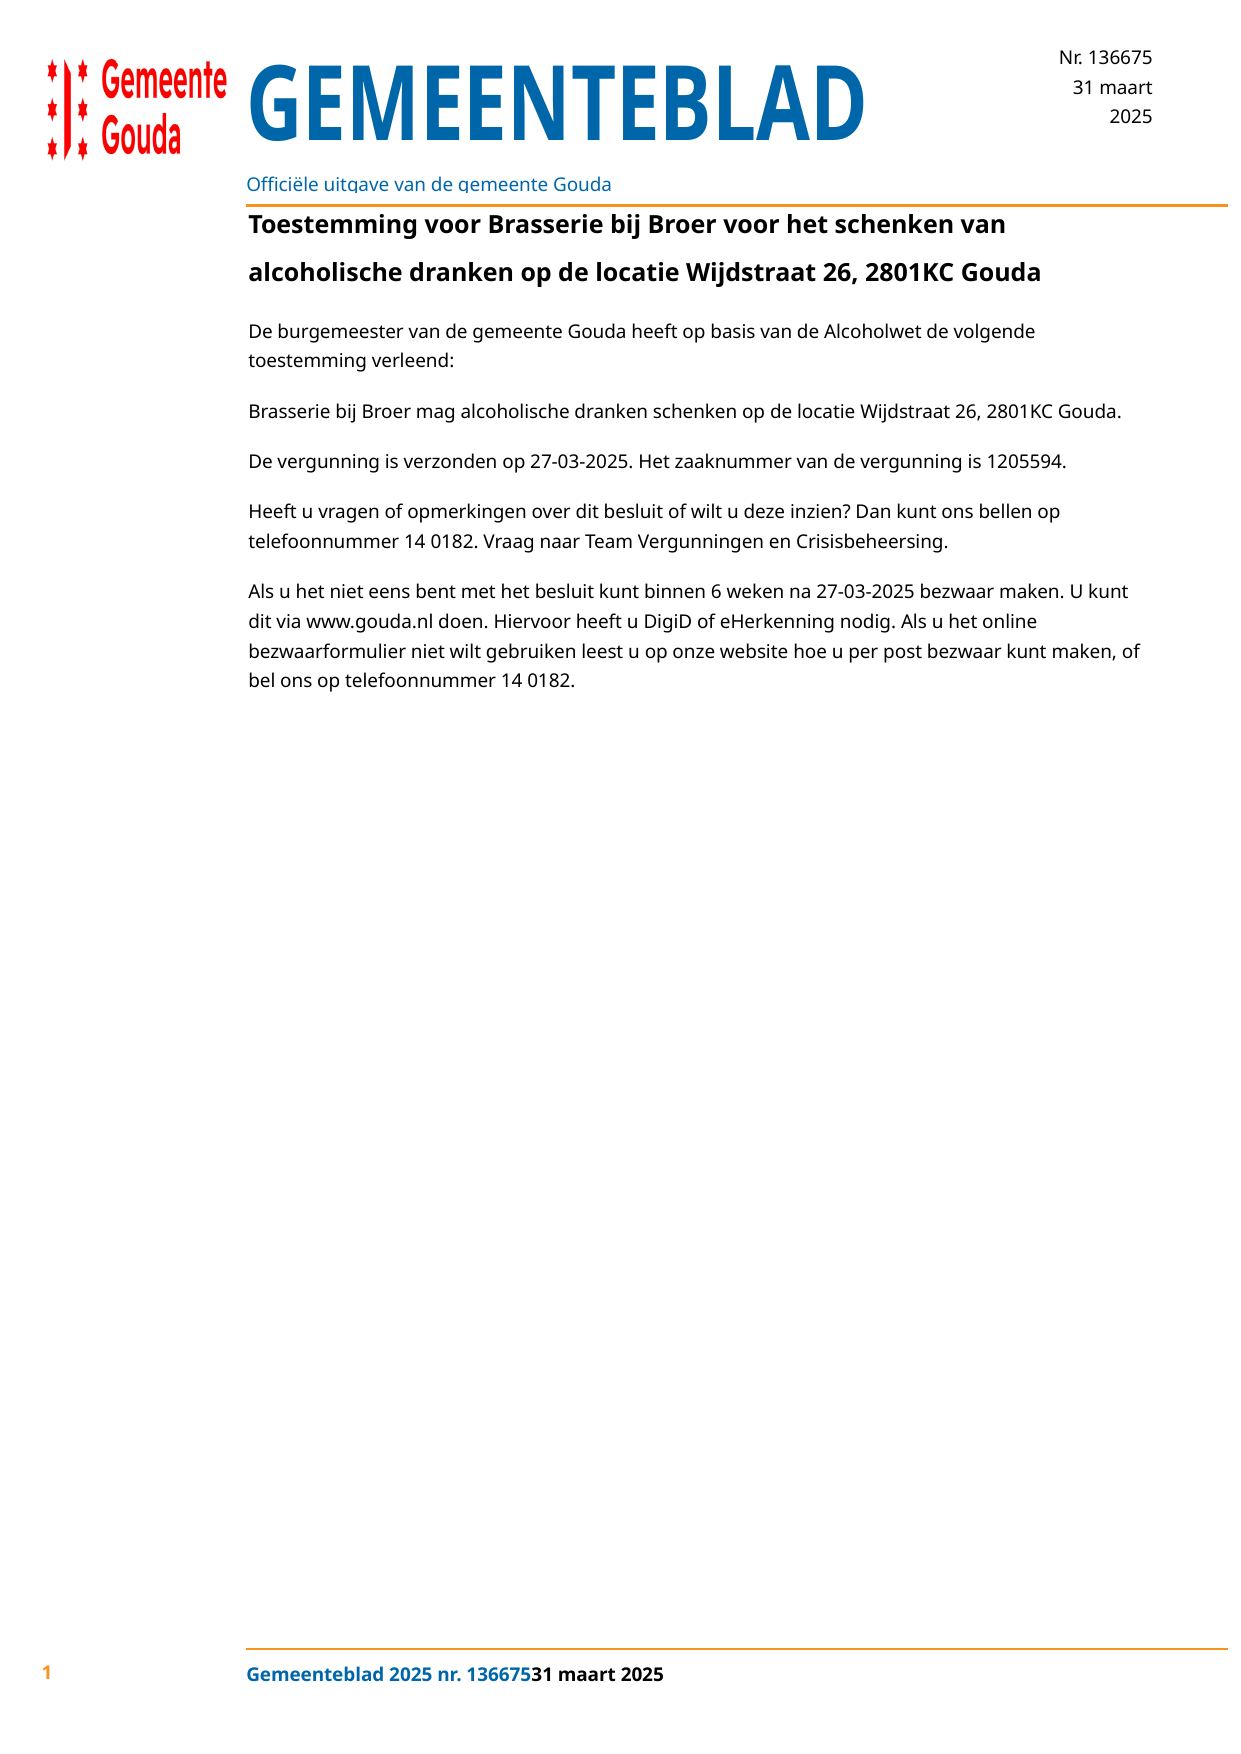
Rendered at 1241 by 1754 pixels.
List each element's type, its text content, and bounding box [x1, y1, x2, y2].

text Heeft u vragen of opmerkingen over dit besluit of wilt u deze inzien? Dan kunt ons bellen op telefoonnummer 14 0182. Vraag naar Team Vergunningen en Crisisbeheersing. [248, 499, 1152, 554]
text Brasserie bij Broer mag alcoholische dranken schenken op de locatie Wijdstraat 26, 2801KC Gouda. [248, 398, 1152, 424]
text De vergunning is verzonden op 27-03-2025. Het zaaknummer van de vergunning is 1205594. [248, 448, 1152, 474]
text De burgemeester van de gemeente Gouda heeft op basis van de Alcoholwet de volgende toestemming verleend: [248, 318, 1152, 373]
picture [41, 47, 231, 172]
text Toestemming voor Brasserie bij Broer voor het schenken van alcoholische dranken op de locatie Wijdstraat 26, 2801KC Gouda [248, 207, 1152, 288]
text Als u het niet eens bent met het besluit kunt binnen 6 weken na 27-03-2025 bezwaar maken. U kunt dit via www.gouda.nl doen. Hiervoor heeft u DigiD of eHerkenning nodig. Als u het online bezwaarformulier niet wilt gebruiken leest u op onze website hoe u per post bezwaar kunt maken, of bel ons op telefoonnummer 14 0182. [248, 579, 1152, 693]
